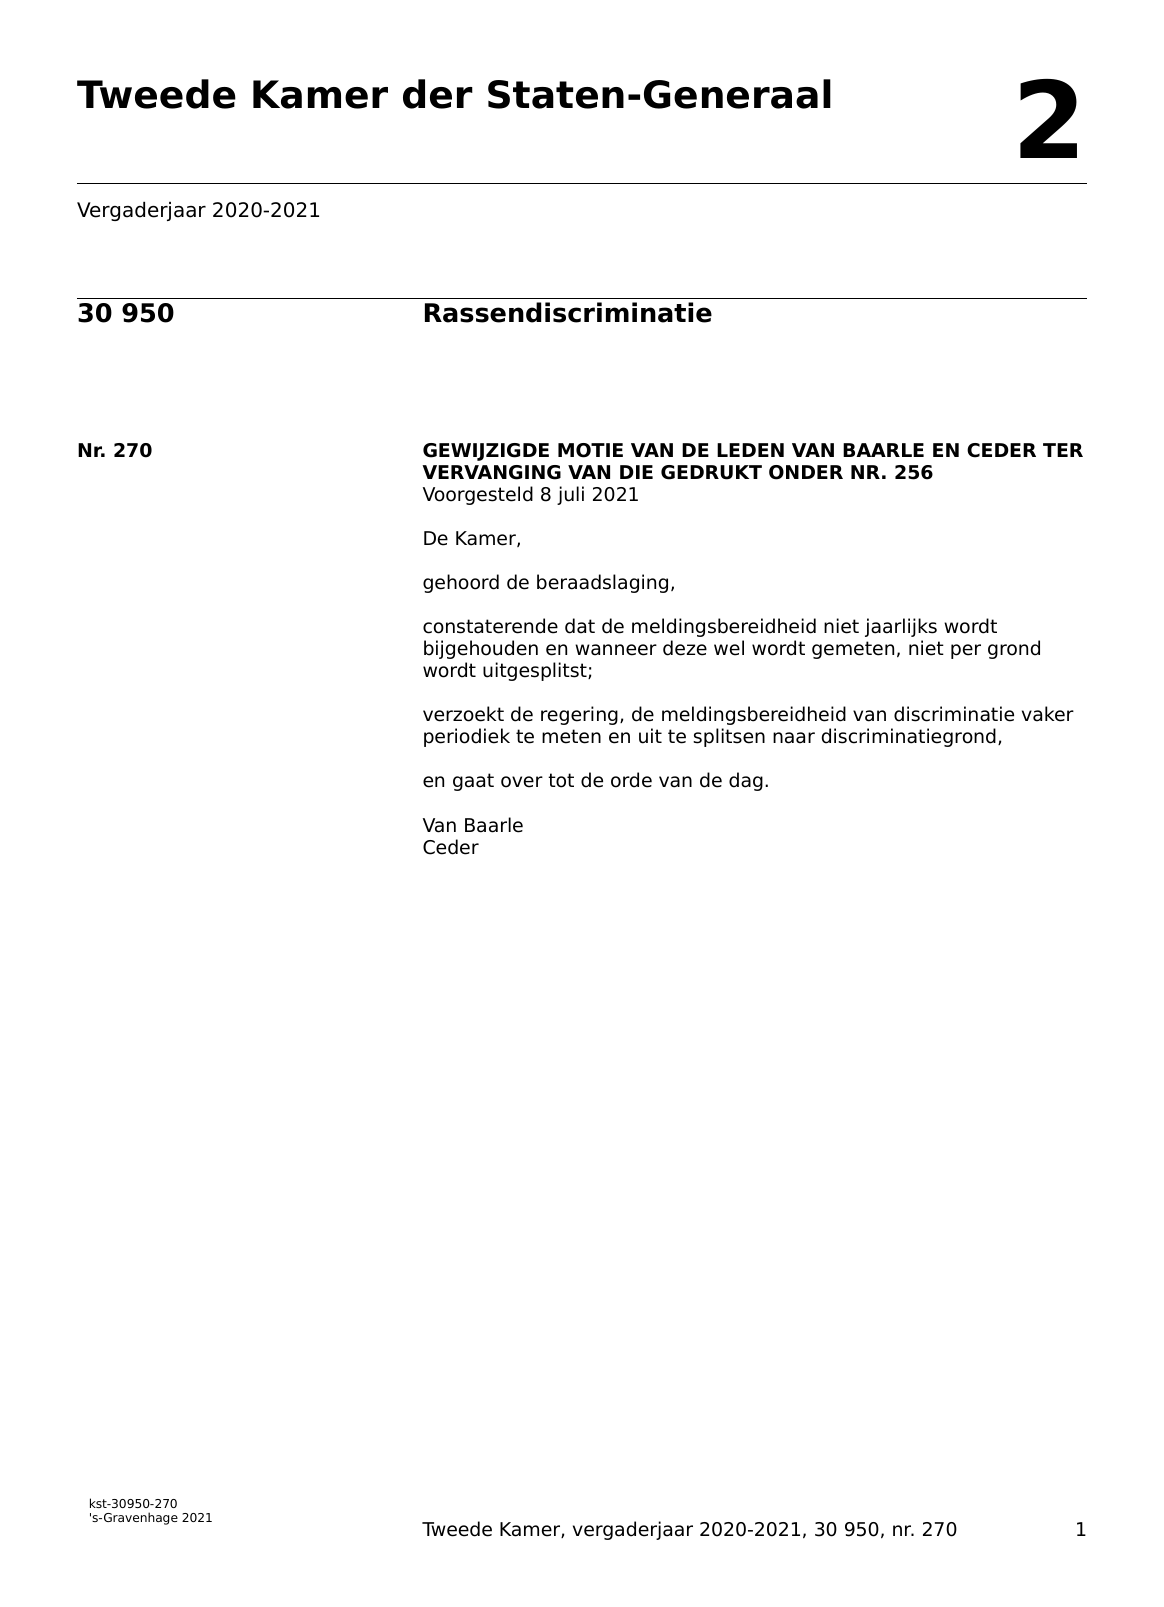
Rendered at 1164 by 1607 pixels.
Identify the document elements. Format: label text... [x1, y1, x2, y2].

text en gaat over tot de orde van de dag. [422, 770, 1087, 792]
table_header 2 [886, 59, 1087, 183]
text Voorgesteld 8 juli 2021 [422, 484, 1087, 506]
text Van Baarle [422, 814, 1087, 837]
table_header Tweede Kamer der Staten-Generaal [77, 59, 886, 183]
text De Kamer, [422, 528, 1087, 550]
text constaterende dat de meldingsbereidheid niet jaarlijks wordt bijgehouden en wanneer deze wel wordt gemeten, niet per grond wordt uitgesplitst; [422, 616, 1087, 682]
text 's-Gravenhage 2021 [88, 1511, 323, 1525]
text verzoekt de regering, de meldingsbereidheid van discriminatie vaker periodiek te meten en uit te splitsen naar discriminatiegrond, [422, 704, 1087, 748]
subtitle 30 950 Rassendiscriminatie [77, 299, 1087, 329]
text kst-30950-270 [88, 1497, 323, 1511]
table_cell Vergaderjaar 2020-2021 [77, 184, 1087, 298]
subtitle Nr. 270 GEWIJZIGDE MOTIE VAN DE LEDEN VAN BAARLE EN CEDER TER VERVANGING VAN DIE GEDRUKT ONDER NR. 256 [77, 440, 1087, 484]
text gehoord de beraadslaging, [422, 572, 1087, 594]
text Ceder [422, 837, 1087, 858]
